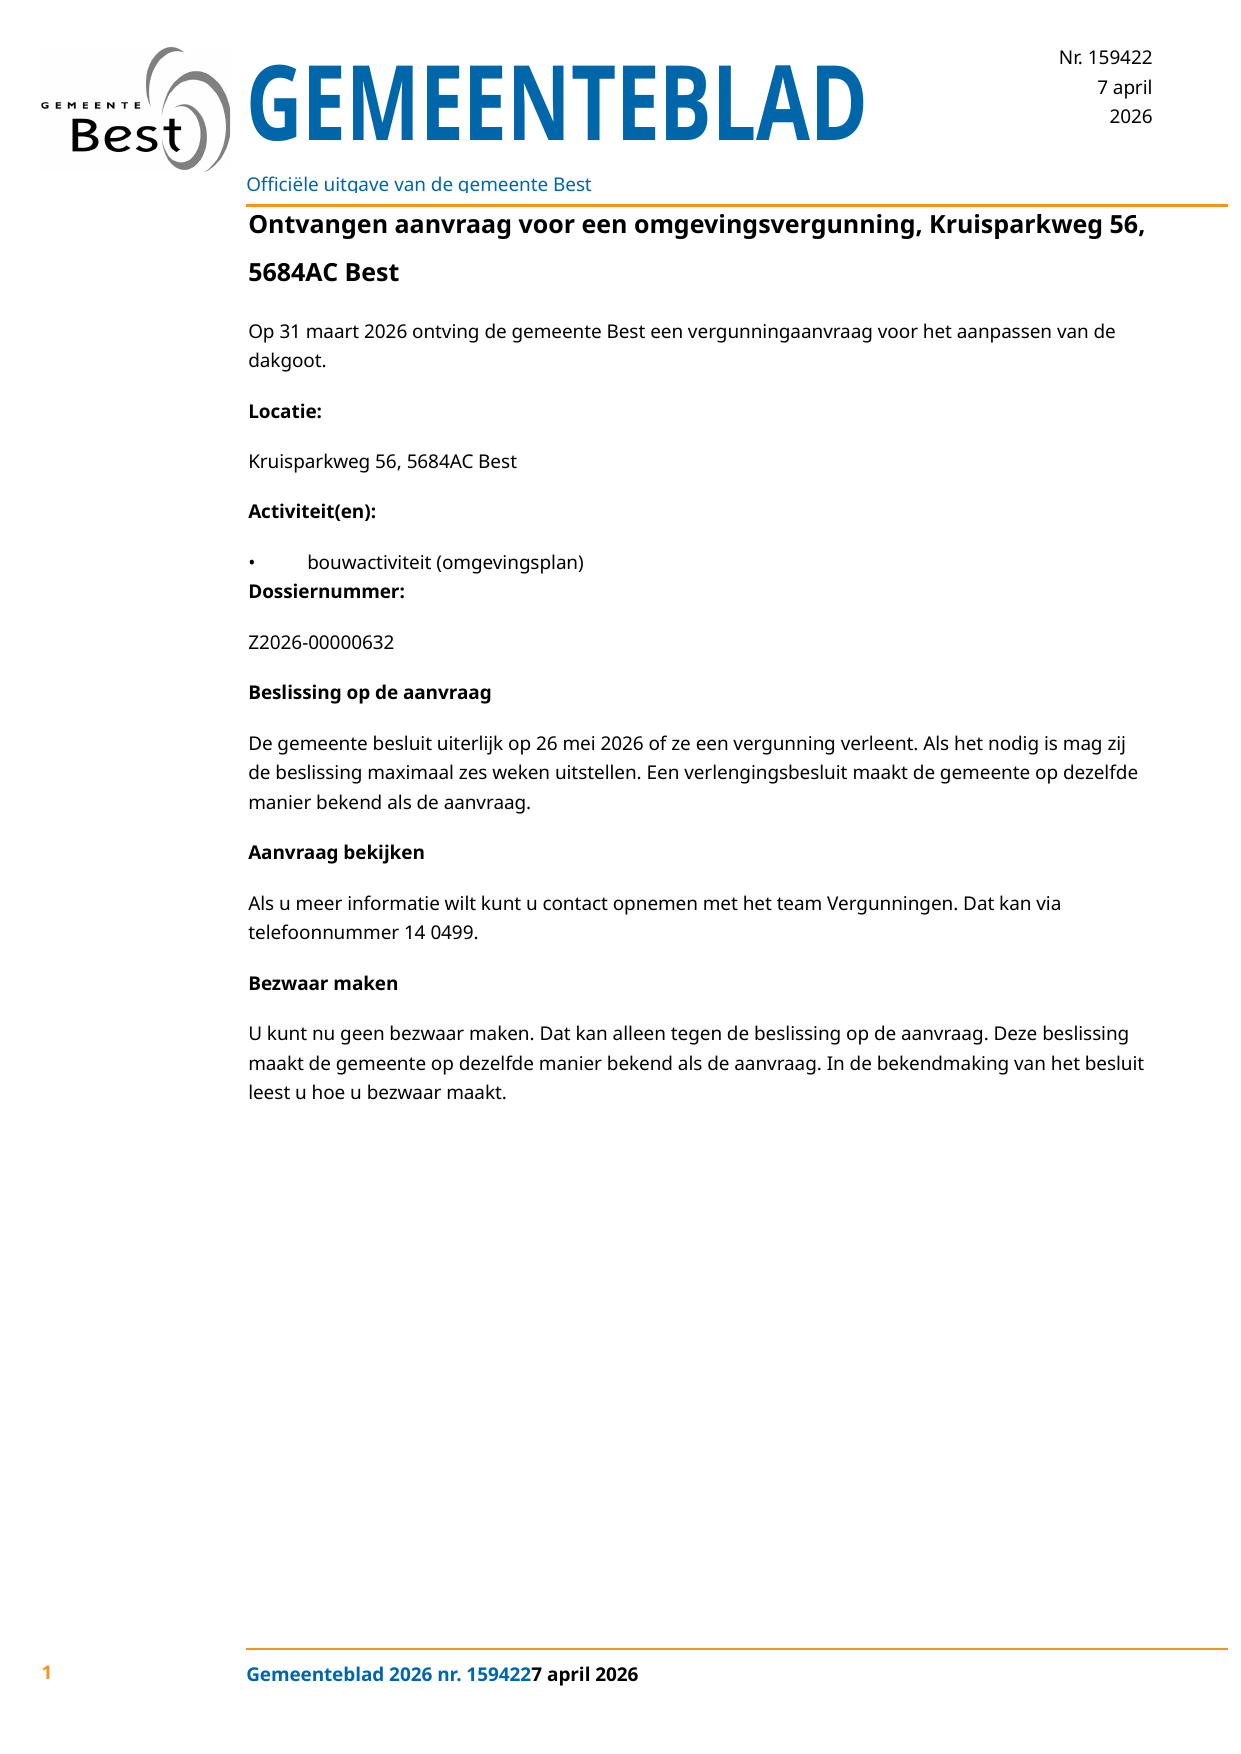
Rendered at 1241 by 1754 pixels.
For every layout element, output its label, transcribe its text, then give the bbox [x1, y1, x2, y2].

text Ontvangen aanvraag voor een omgevingsvergunning, Kruisparkweg 56, 5684AC Best [248, 207, 1152, 288]
text Bezwaar maken [248, 970, 1152, 996]
text Aanvraag bekijken [248, 839, 1152, 865]
text Dossiernummer: [248, 579, 1152, 604]
list bouwactiviteit (omgevingsplan) [248, 549, 1152, 575]
text Z2026-00000632 [248, 629, 1152, 655]
text Als u meer informatie wilt kunt u contact opnemen met het team Vergunningen. Dat kan via telefoonnummer 14 0499. [248, 890, 1152, 945]
text De gemeente besluit uiterlijk op 26 mei 2026 of ze een vergunning verleent. Als het nodig is mag zij de beslissing maximaal zes weken uitstellen. Een verlengingsbesluit maakt de gemeente op dezelfde manier bekend als de aanvraag. [248, 730, 1152, 815]
text Op 31 maart 2026 ontving de gemeente Best een vergunningaanvraag voor het aanpassen van de dakgoot. [248, 318, 1152, 373]
text Locatie: [248, 398, 1152, 424]
text Beslissing op de aanvraag [248, 679, 1152, 705]
text Activiteit(en): [248, 499, 1152, 524]
text U kunt nu geen bezwaar maken. Dat kan alleen tegen de beslissing op de aanvraag. Deze beslissing maakt de gemeente op dezelfde manier bekend als de aanvraag. In de bekendmaking van het besluit leest u hoe u bezwaar maakt. [248, 1020, 1152, 1105]
picture [41, 47, 231, 172]
text Kruisparkweg 56, 5684AC Best [248, 448, 1152, 474]
